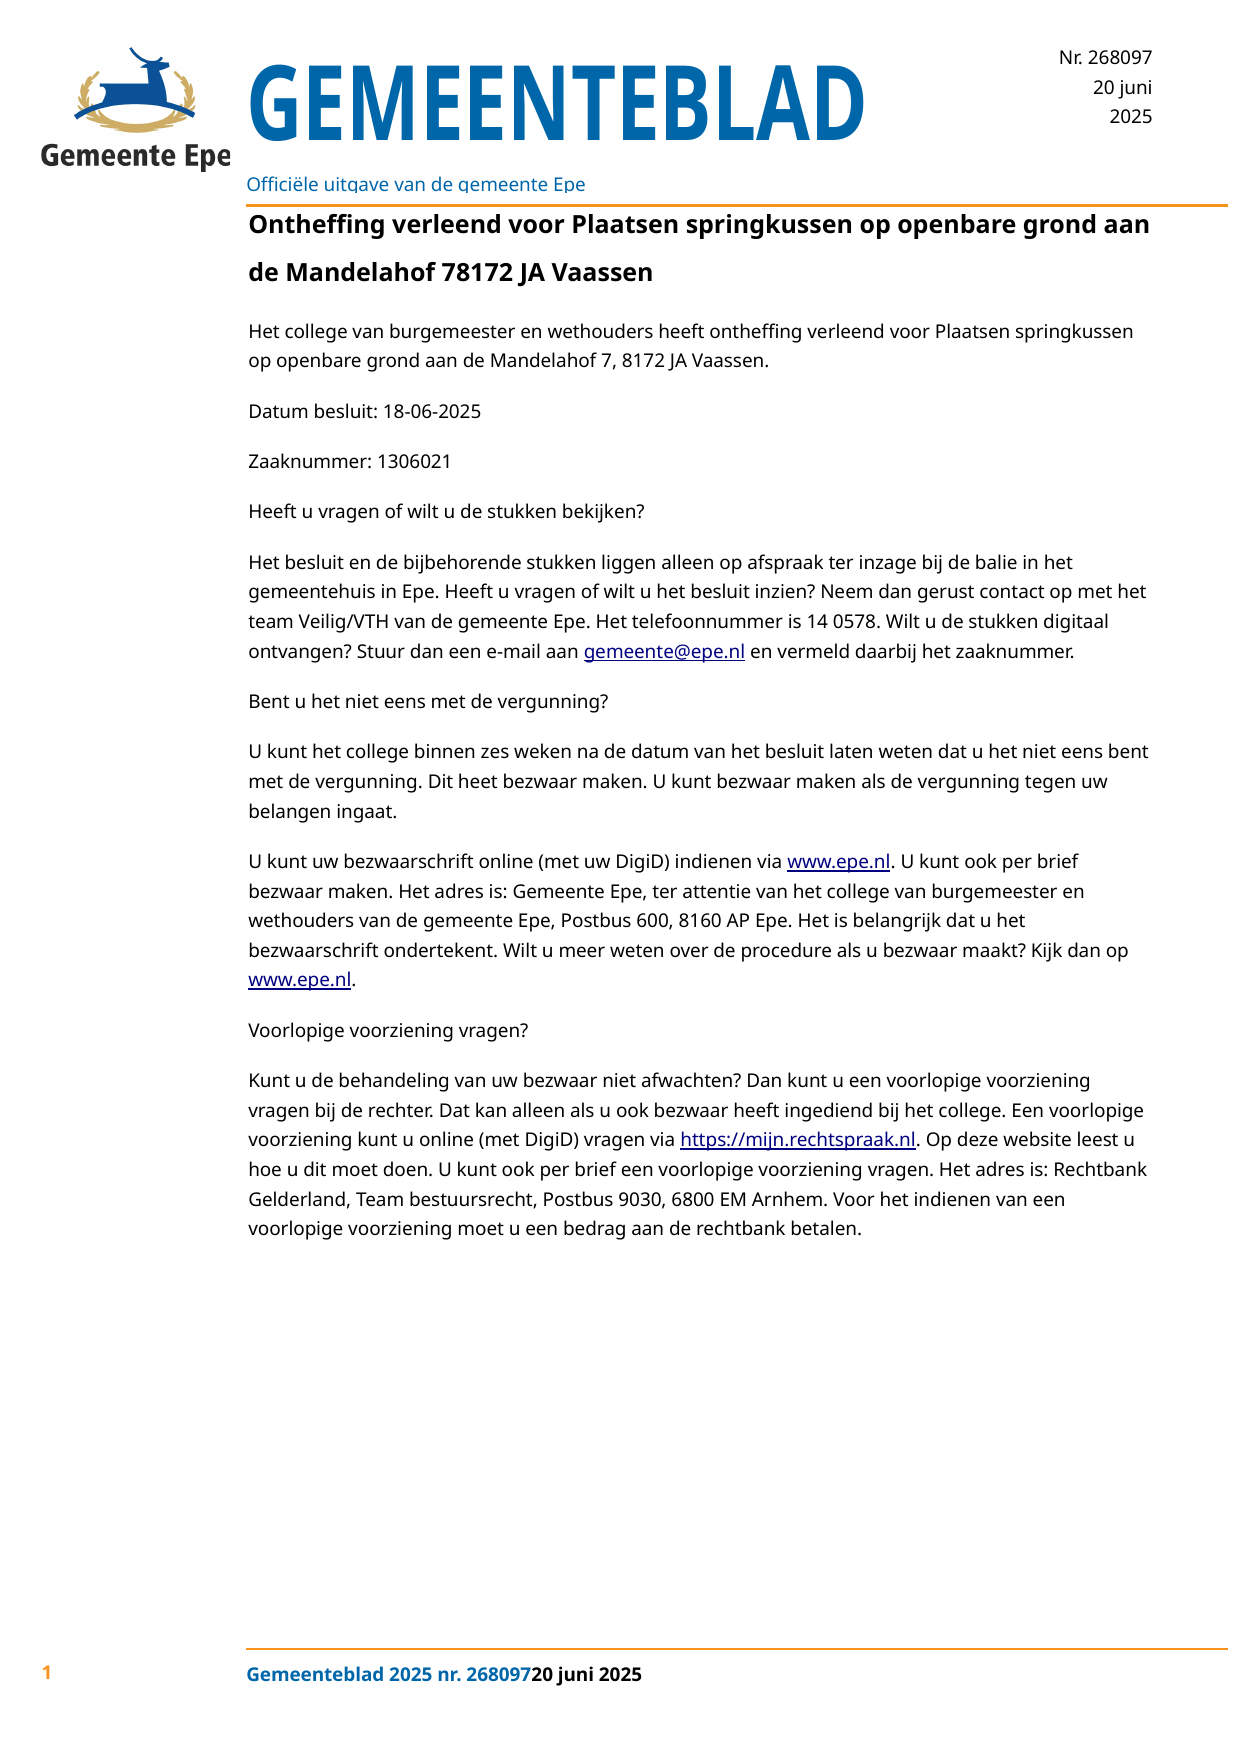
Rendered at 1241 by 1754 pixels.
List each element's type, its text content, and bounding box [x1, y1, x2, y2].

text Datum besluit: 18-06-2025 [248, 398, 1152, 424]
text Heeft u vragen of wilt u de stukken bekijken? [248, 499, 1152, 524]
text Zaaknummer: 1306021 [248, 448, 1152, 474]
text U kunt uw bezwaarschrift online (met uw DigiD) indienen via www.epe.nl. U kunt ook per brief bezwaar maken. Het adres is: Gemeente Epe, ter attentie van het college van burgemeester en wethouders van de gemeente Epe, Postbus 600, 8160 AP Epe. Het is belangrijk dat u het bezwaarschrift ondertekent. Wilt u meer weten over de procedure als u bezwaar maakt? Kijk dan op www.epe.nl. [248, 848, 1152, 992]
text U kunt het college binnen zes weken na de datum van het besluit laten weten dat u het niet eens bent met de vergunning. Dit heet bezwaar maken. U kunt bezwaar maken als de vergunning tegen uw belangen ingaat. [248, 739, 1152, 824]
text Het besluit en de bijbehorende stukken liggen alleen op afspraak ter inzage bij de balie in het gemeentehuis in Epe. Heeft u vragen of wilt u het besluit inzien? Neem dan gerust contact op met het team Veilig/VTH van de gemeente Epe. Het telefoonnummer is 14 0578. Wilt u de stukken digitaal ontvangen? Stuur dan een e-mail aan gemeente@epe.nl en vermeld daarbij het zaaknummer. [248, 549, 1152, 664]
picture [41, 47, 231, 172]
text Voorlopige voorziening vragen? [248, 1017, 1152, 1043]
text Ontheffing verleend voor Plaatsen springkussen op openbare grond aan de Mandelahof 78172 JA Vaassen [248, 207, 1152, 288]
text Het college van burgemeester en wethouders heeft ontheffing verleend voor Plaatsen springkussen op openbare grond aan de Mandelahof 7, 8172 JA Vaassen. [248, 318, 1152, 373]
text Bent u het niet eens met de vergunning? [248, 688, 1152, 714]
text Kunt u de behandeling van uw bezwaar niet afwachten? Dan kunt u een voorlopige voorziening vragen bij de rechter. Dat kan alleen als u ook bezwaar heeft ingediend bij het college. Een voorlopige voorziening kunt u online (met DigiD) vragen via https://mijn.rechtspraak.nl. Op deze website leest u hoe u dit moet doen. U kunt ook per brief een voorlopige voorziening vragen. Het adres is: Rechtbank Gelderland, Team bestuursrecht, Postbus 9030, 6800 EM Arnhem. Voor het indienen van een voorlopige voorziening moet u een bedrag aan de rechtbank betalen. [248, 1067, 1152, 1241]
